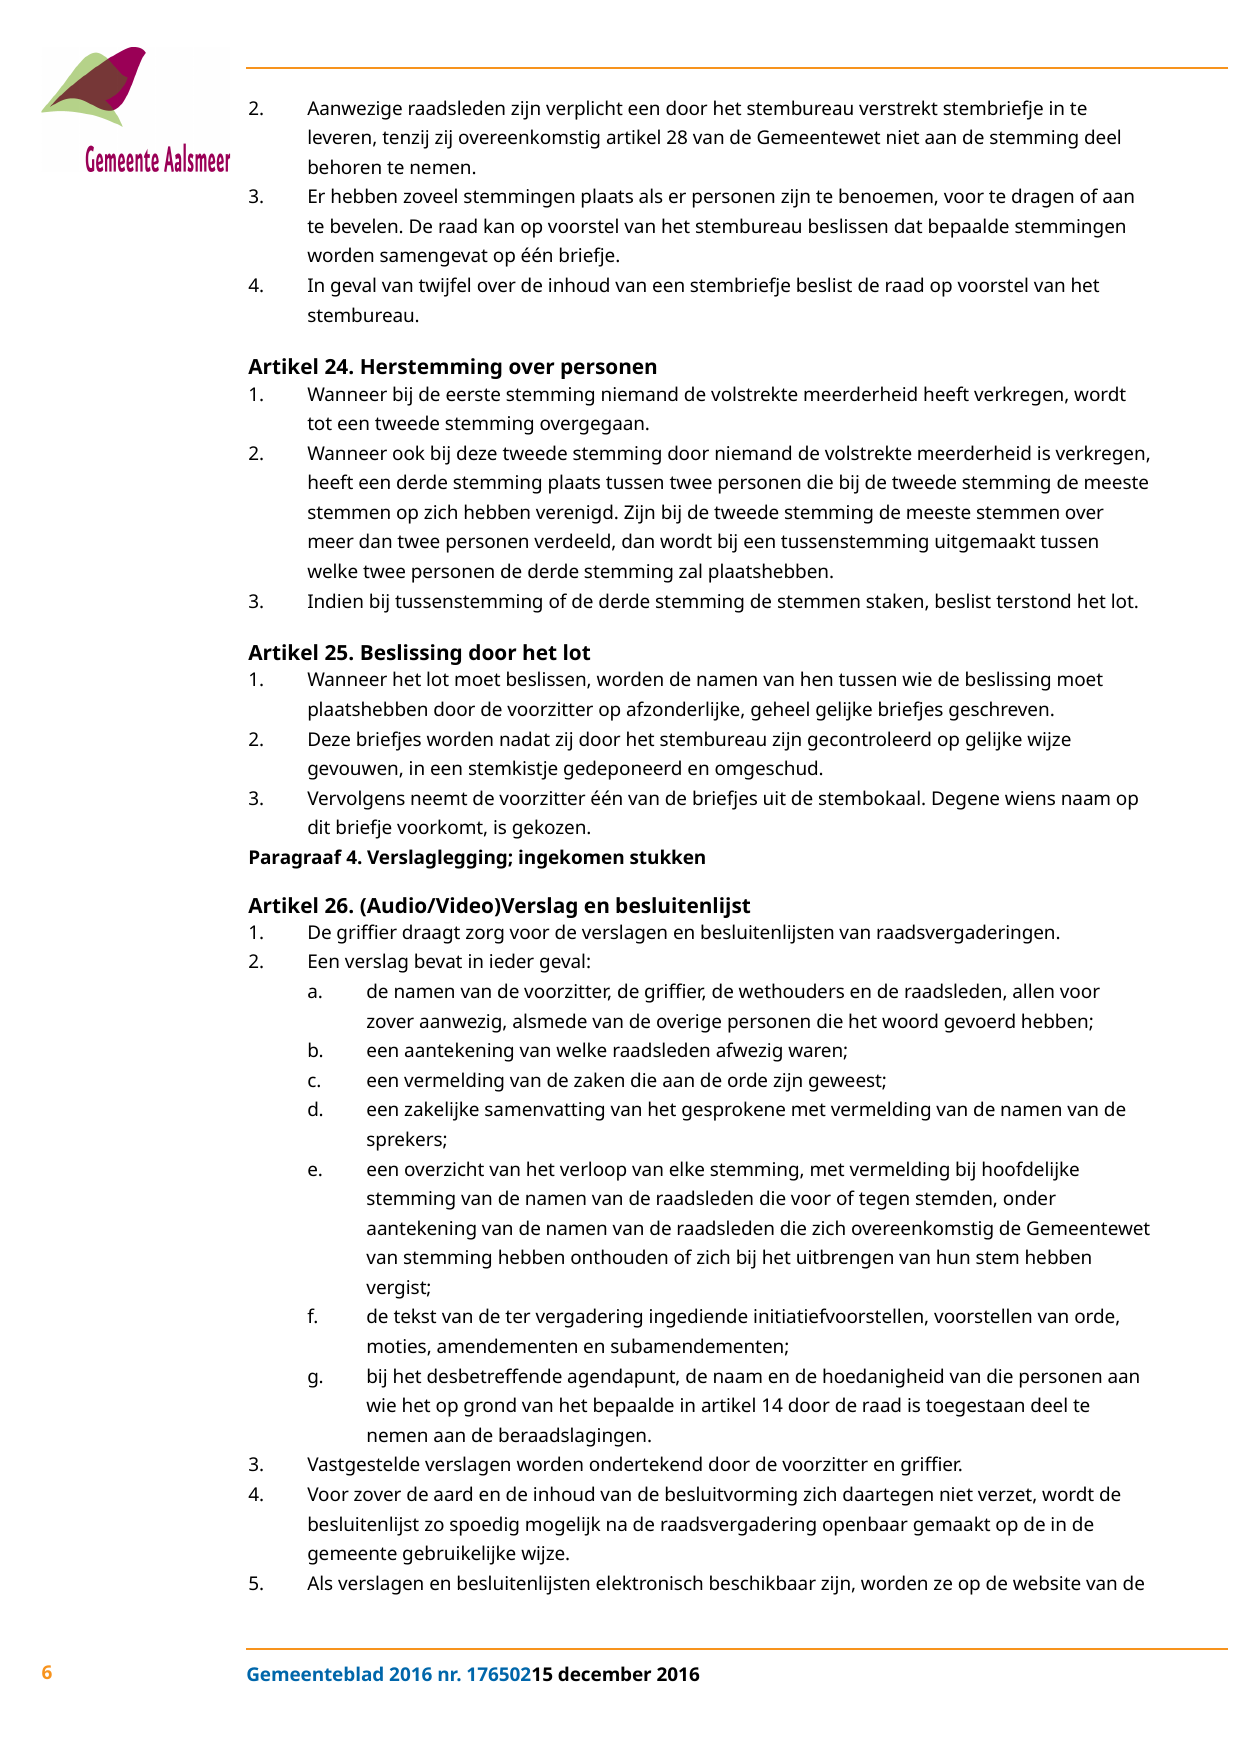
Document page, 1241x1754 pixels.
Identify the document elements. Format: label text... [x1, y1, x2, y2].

list Wanneer ook bij deze tweede stemming door niemand de volstrekte meerderheid is verkregen, heeft een derde stemming plaats tussen twee personen die bij de tweede stemming de meeste stemmen op zich hebben verenigd. Zijn bij de tweede stemming de meeste stemmen over meer dan twee personen verdeeld, dan wordt bij een tussenstemming uitgemaakt tussen welke twee personen de derde stemming zal plaatshebben. [248, 440, 1152, 584]
list bij het desbetreffende agendapunt, de naam en de hoedanigheid van die personen aan wie het op grond van het bepaalde in artikel 14 door de raad is toegestaan deel te nemen aan de beraadslagingen. [307, 1363, 1152, 1448]
list een aantekening van welke raadsleden afwezig waren; [307, 1037, 1152, 1063]
list een overzicht van het verloop van elke stemming, met vermelding bij hoofdelijke stemming van de namen van de raadsleden die voor of tegen stemden, onder aantekening van de namen van de raadsleden die zich overeenkomstig de Gemeentewet van stemming hebben onthouden of zich bij het uitbrengen van hun stem hebben vergist; [307, 1156, 1152, 1300]
list Voor zover de aard en de inhoud van de besluitvorming zich daartegen niet verzet, wordt de besluitenlijst zo spoedig mogelijk na de raadsvergadering openbaar gemaakt op de in de gemeente gebruikelijke wijze. [248, 1481, 1152, 1566]
list Wanneer het lot moet beslissen, worden de namen van hen tussen wie de beslissing moet plaatshebben door de voorzitter op afzonderlijke, geheel gelijke briefjes geschreven. [248, 667, 1152, 722]
list Indien bij tussenstemming of de derde stemming de stemmen staken, beslist terstond het lot. [248, 588, 1152, 613]
list Deze briefjes worden nadat zij door het stembureau zijn gecontroleerd op gelijke wijze gevouwen, in een stemkistje gedeponeerd en omgeschud. [248, 726, 1152, 781]
list een zakelijke samenvatting van het gesprokene met vermelding van de namen van de sprekers; [307, 1097, 1152, 1152]
list Vastgestelde verslagen worden ondertekend door de voorzitter en griffier. [248, 1452, 1152, 1477]
list een vermelding van de zaken die aan de orde zijn geweest; [307, 1067, 1152, 1093]
list de tekst van de ter vergadering ingediende initiatiefvoorstellen, voorstellen van orde, moties, amendementen en subamendementen; [307, 1304, 1152, 1359]
list De griffier draagt zorg voor de verslagen en besluitenlijsten van raadsvergaderingen. [248, 919, 1152, 945]
list Als verslagen en besluitenlijsten elektronisch beschikbaar zijn, worden ze op de website van de [248, 1570, 1152, 1596]
list In geval van twijfel over de inhoud van een stembriefje beslist de raad op voorstel van het stembureau. [248, 272, 1152, 328]
list de namen van de voorzitter, de griffier, de wethouders en de raadsleden, allen voor zover aanwezig, alsmede van de overige personen die het woord gevoerd hebben; [307, 978, 1152, 1034]
list Wanneer bij de eerste stemming niemand de volstrekte meerderheid heeft verkregen, wordt tot een tweede stemming overgegaan. [248, 381, 1152, 436]
text Artikel 24. Herstemming over personen [248, 352, 1152, 381]
list Er hebben zoveel stemmingen plaats als er personen zijn te benoemen, voor te dragen of aan te bevelen. De raad kan op voorstel van het stembureau beslissen dat bepaalde stemmingen worden samengevat op één briefje. [248, 183, 1152, 268]
text Paragraaf 4. Verslaglegging; ingekomen stukken [248, 844, 1152, 870]
list Een verslag bevat in ieder geval: [248, 949, 1152, 974]
text Artikel 25. Beslissing door het lot [248, 638, 1152, 667]
picture [41, 47, 231, 172]
text Artikel 26. (Audio/Video)Verslag en besluitenlijst [248, 891, 1152, 919]
list Aanwezige raadsleden zijn verplicht een door het stembureau verstrekt stembriefje in te leveren, tenzij zij overeenkomstig artikel 28 van de Gemeentewet niet aan de stemming deel behoren te nemen. [248, 95, 1152, 180]
list Vervolgens neemt de voorzitter één van de briefjes uit de stembokaal. Degene wiens naam op dit briefje voorkomt, is gekozen. [248, 785, 1152, 840]
